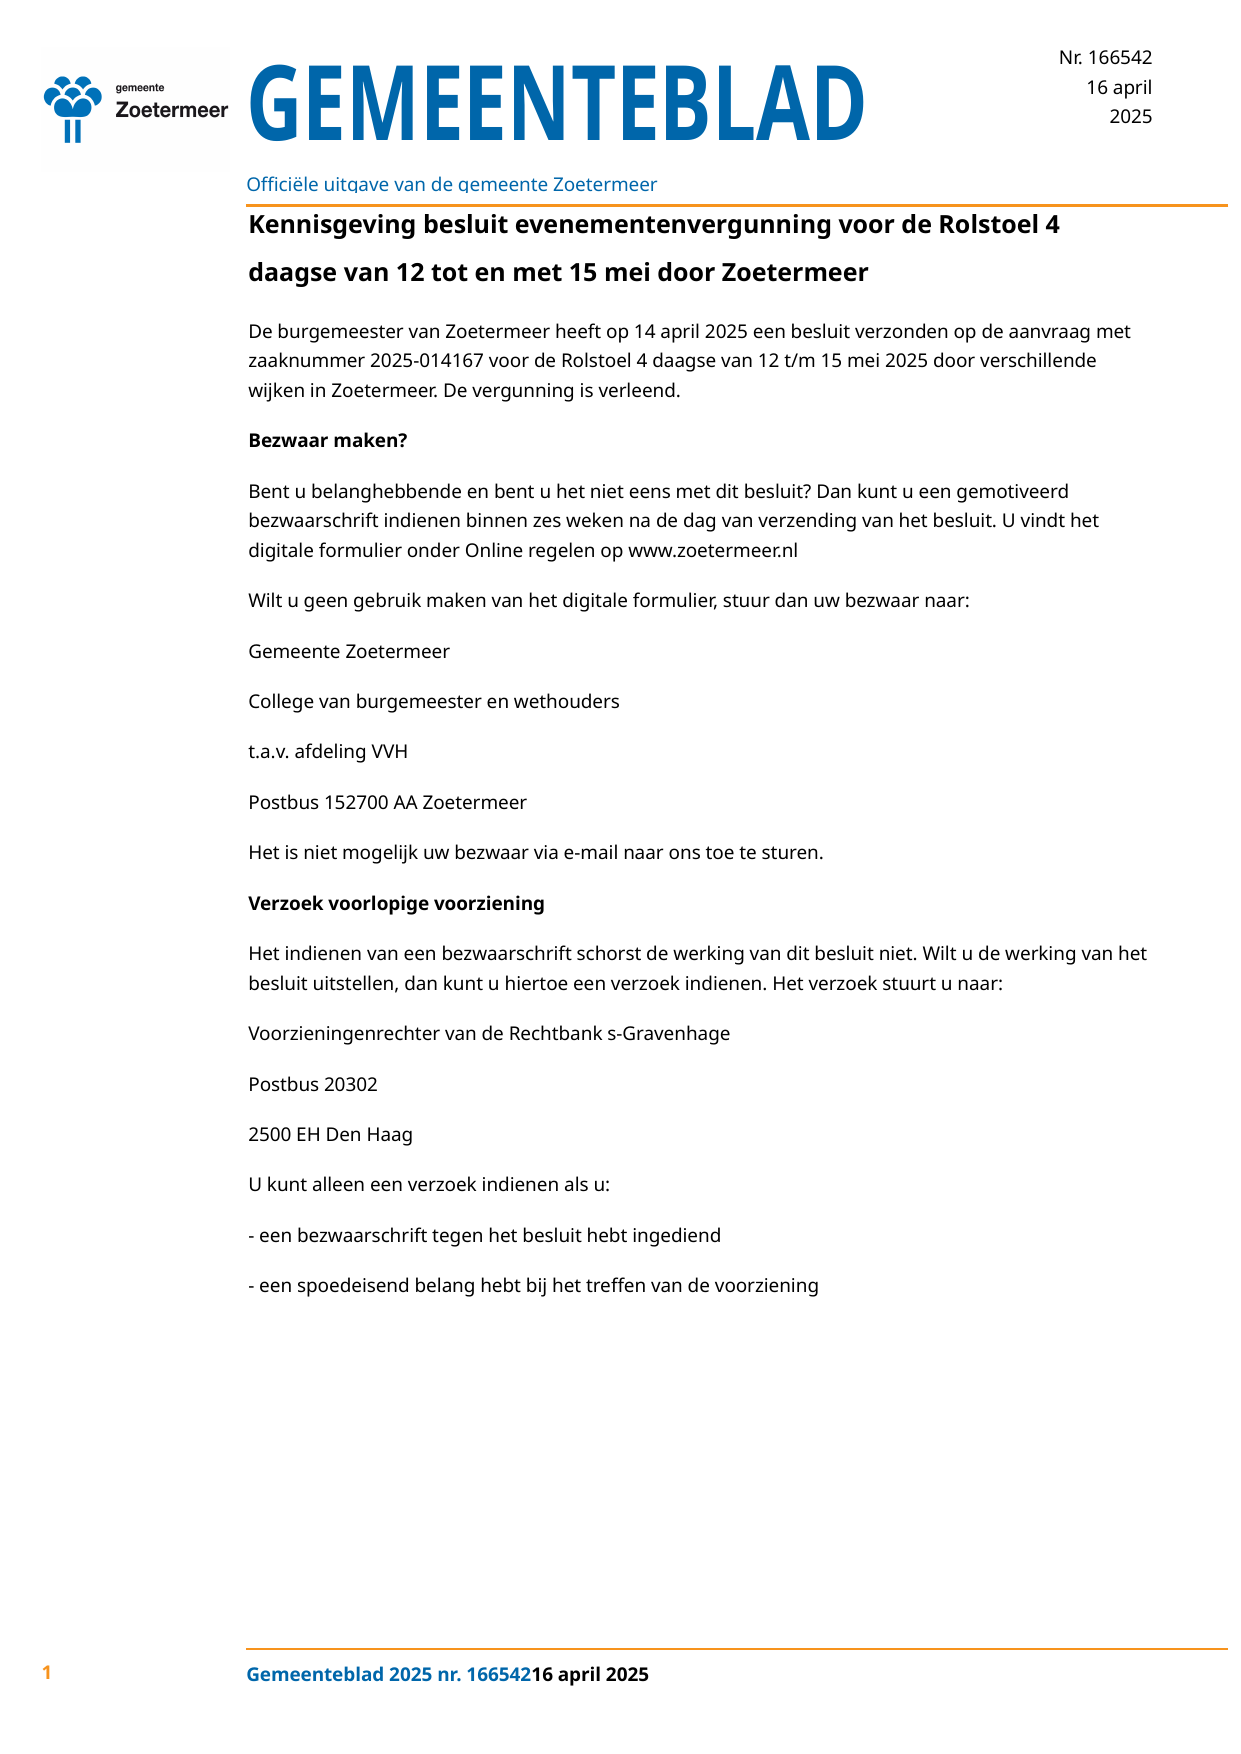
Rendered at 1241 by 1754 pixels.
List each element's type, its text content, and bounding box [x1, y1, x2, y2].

text Postbus 152700 AA Zoetermeer [248, 789, 1152, 815]
text De burgemeester van Zoetermeer heeft op 14 april 2025 een besluit verzonden op de aanvraag met zaaknummer 2025-014167 voor de Rolstoel 4 daagse van 12 t/m 15 mei 2025 door verschillende wijken in Zoetermeer. De vergunning is verleend. [248, 318, 1152, 403]
text Het is niet mogelijk uw bezwaar via e-mail naar ons toe te sturen. [248, 839, 1152, 865]
text College van burgemeester en wethouders [248, 688, 1152, 714]
text 2500 EH Den Haag [248, 1121, 1152, 1147]
text Postbus 20302 [248, 1071, 1152, 1097]
text Kennisgeving besluit evenementenvergunning voor de Rolstoel 4 daagse van 12 tot en met 15 mei door Zoetermeer [248, 207, 1152, 288]
text t.a.v. afdeling VVH [248, 739, 1152, 764]
picture [41, 47, 231, 172]
text - een bezwaarschrift tegen het besluit hebt ingediend [248, 1222, 1152, 1248]
text U kunt alleen een verzoek indienen als u: [248, 1172, 1152, 1197]
text Wilt u geen gebruik maken van het digitale formulier, stuur dan uw bezwaar naar: [248, 587, 1152, 613]
text Gemeente Zoetermeer [248, 638, 1152, 664]
text Verzoek voorlopige voorziening [248, 890, 1152, 916]
text Bent u belanghebbende en bent u het niet eens met dit besluit? Dan kunt u een gemotiveerd bezwaarschrift indienen binnen zes weken na de dag van verzending van het besluit. U vindt het digitale formulier onder Online regelen op www.zoetermeer.nl [248, 478, 1152, 563]
text Bezwaar maken? [248, 427, 1152, 453]
text Het indienen van een bezwaarschrift schorst de werking van dit besluit niet. Wilt u de werking van het besluit uitstellen, dan kunt u hiertoe een verzoek indienen. Het verzoek stuurt u naar: [248, 940, 1152, 996]
text Voorzieningenrechter van de Rechtbank s-Gravenhage [248, 1020, 1152, 1046]
text - een spoedeisend belang hebt bij het treffen van de voorziening [248, 1272, 1152, 1298]
